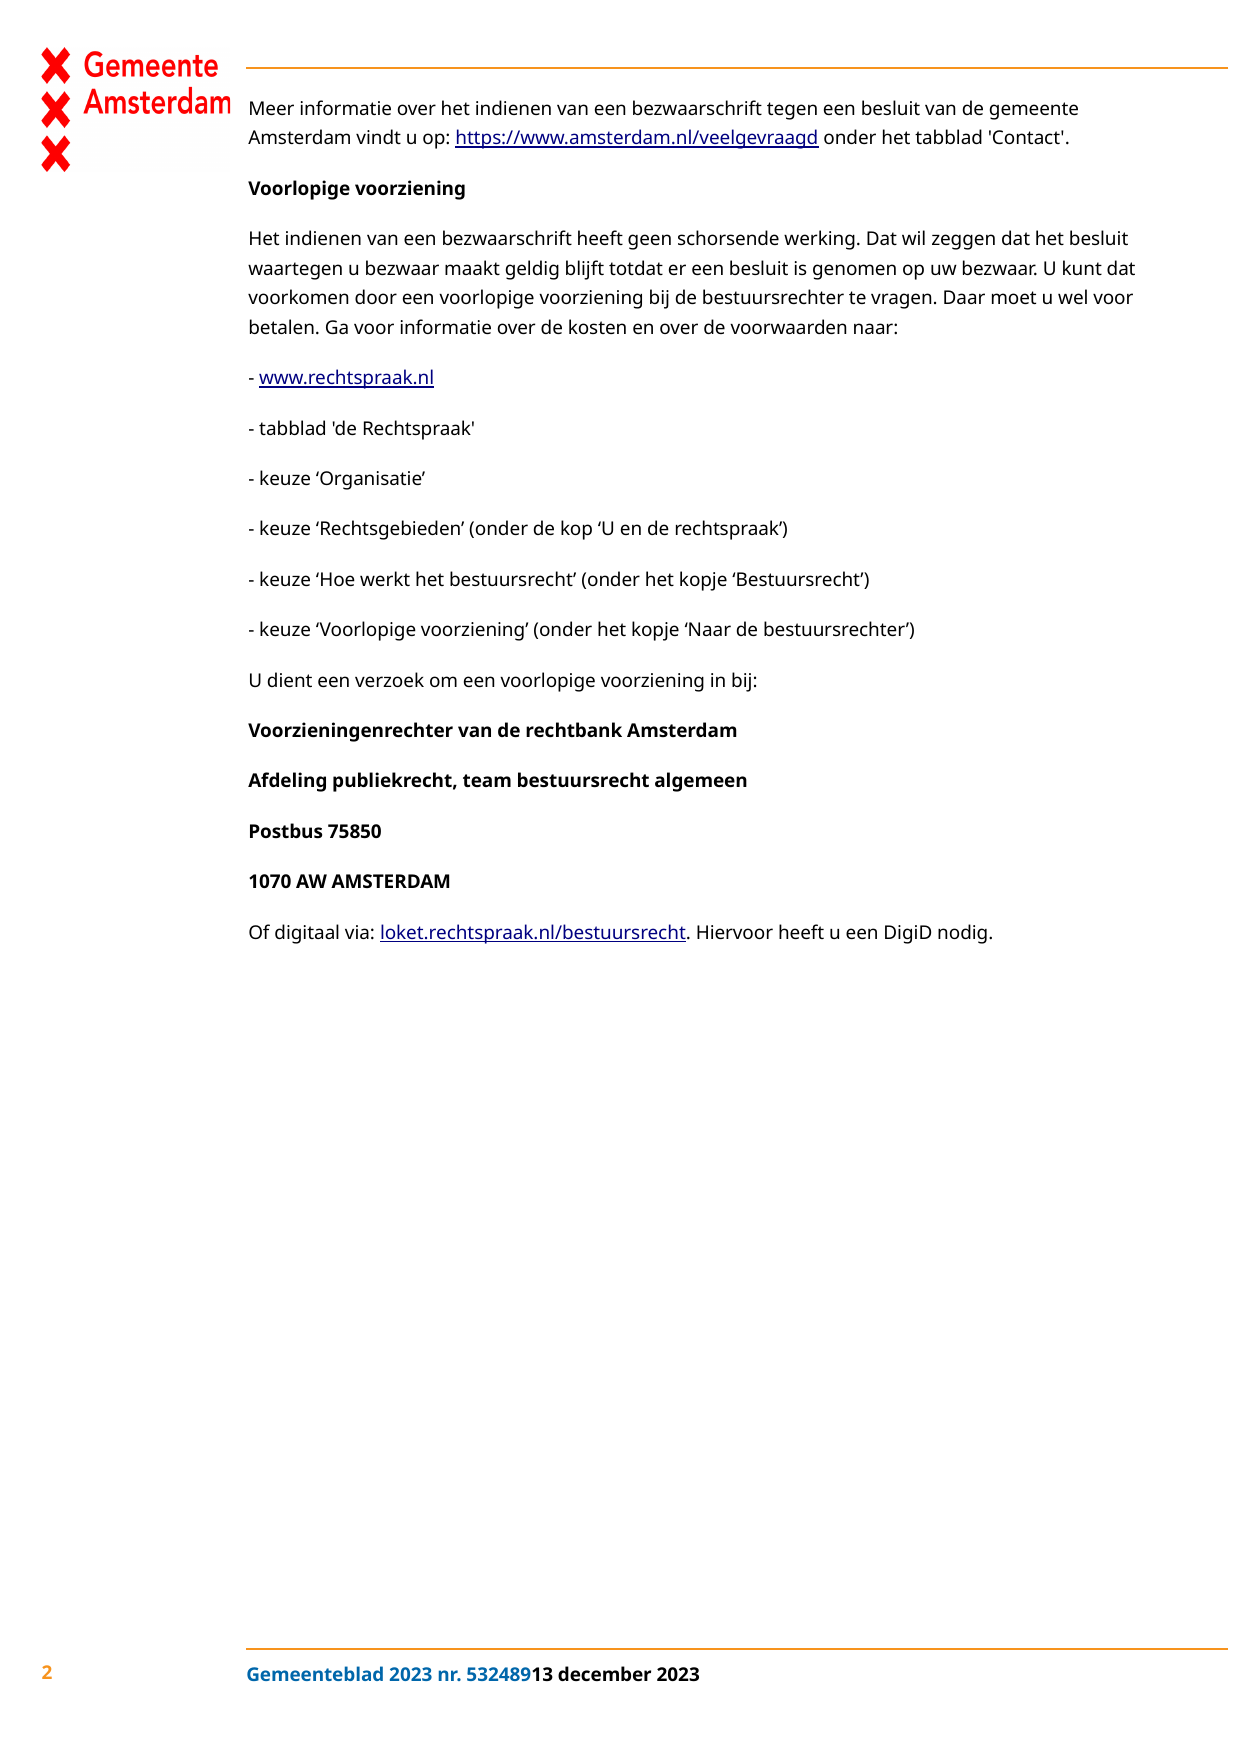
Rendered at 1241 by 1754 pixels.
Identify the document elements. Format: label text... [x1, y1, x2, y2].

text Voorlopige voorziening [248, 175, 1152, 201]
text - keuze ‘Organisatie’ [248, 465, 1152, 491]
text 1070 AW AMSTERDAM [248, 868, 1152, 894]
text Voorzieningenrechter van de rechtbank Amsterdam [248, 717, 1152, 743]
text - keuze ‘Hoe werkt het bestuursrecht’ (onder het kopje ‘Bestuursrecht’) [248, 566, 1152, 592]
picture [41, 47, 231, 172]
text Meer informatie over het indienen van een bezwaarschrift tegen een besluit van de gemeente Amsterdam vindt u op: https://www.amsterdam.nl/veelgevraagd onder het tabblad 'Contact'. [248, 95, 1152, 150]
text Het indienen van een bezwaarschrift heeft geen schorsende werking. Dat wil zeggen dat het besluit waartegen u bezwaar maakt geldig blijft totdat er een besluit is genomen op uw bezwaar. U kunt dat voorkomen door een voorlopige voorziening bij de bestuursrechter te vragen. Daar moet u wel voor betalen. Ga voor informatie over de kosten en over de voorwaarden naar: [248, 225, 1152, 340]
text - keuze ‘Voorlopige voorziening’ (onder het kopje ‘Naar de bestuursrechter’) [248, 616, 1152, 642]
text - tabblad 'de Rechtspraak' [248, 415, 1152, 441]
text Of digitaal via: loket.rechtspraak.nl/bestuursrecht. Hiervoor heeft u een DigiD nodig. [248, 919, 1152, 945]
text U dient een verzoek om een voorlopige voorziening in bij: [248, 667, 1152, 693]
text - keuze ‘Rechtsgebieden’ (onder de kop ‘U en de rechtspraak’) [248, 516, 1152, 541]
text - www.rechtspraak.nl [248, 364, 1152, 390]
text Postbus 75850 [248, 818, 1152, 844]
text Afdeling publiekrecht, team bestuursrecht algemeen [248, 768, 1152, 793]
